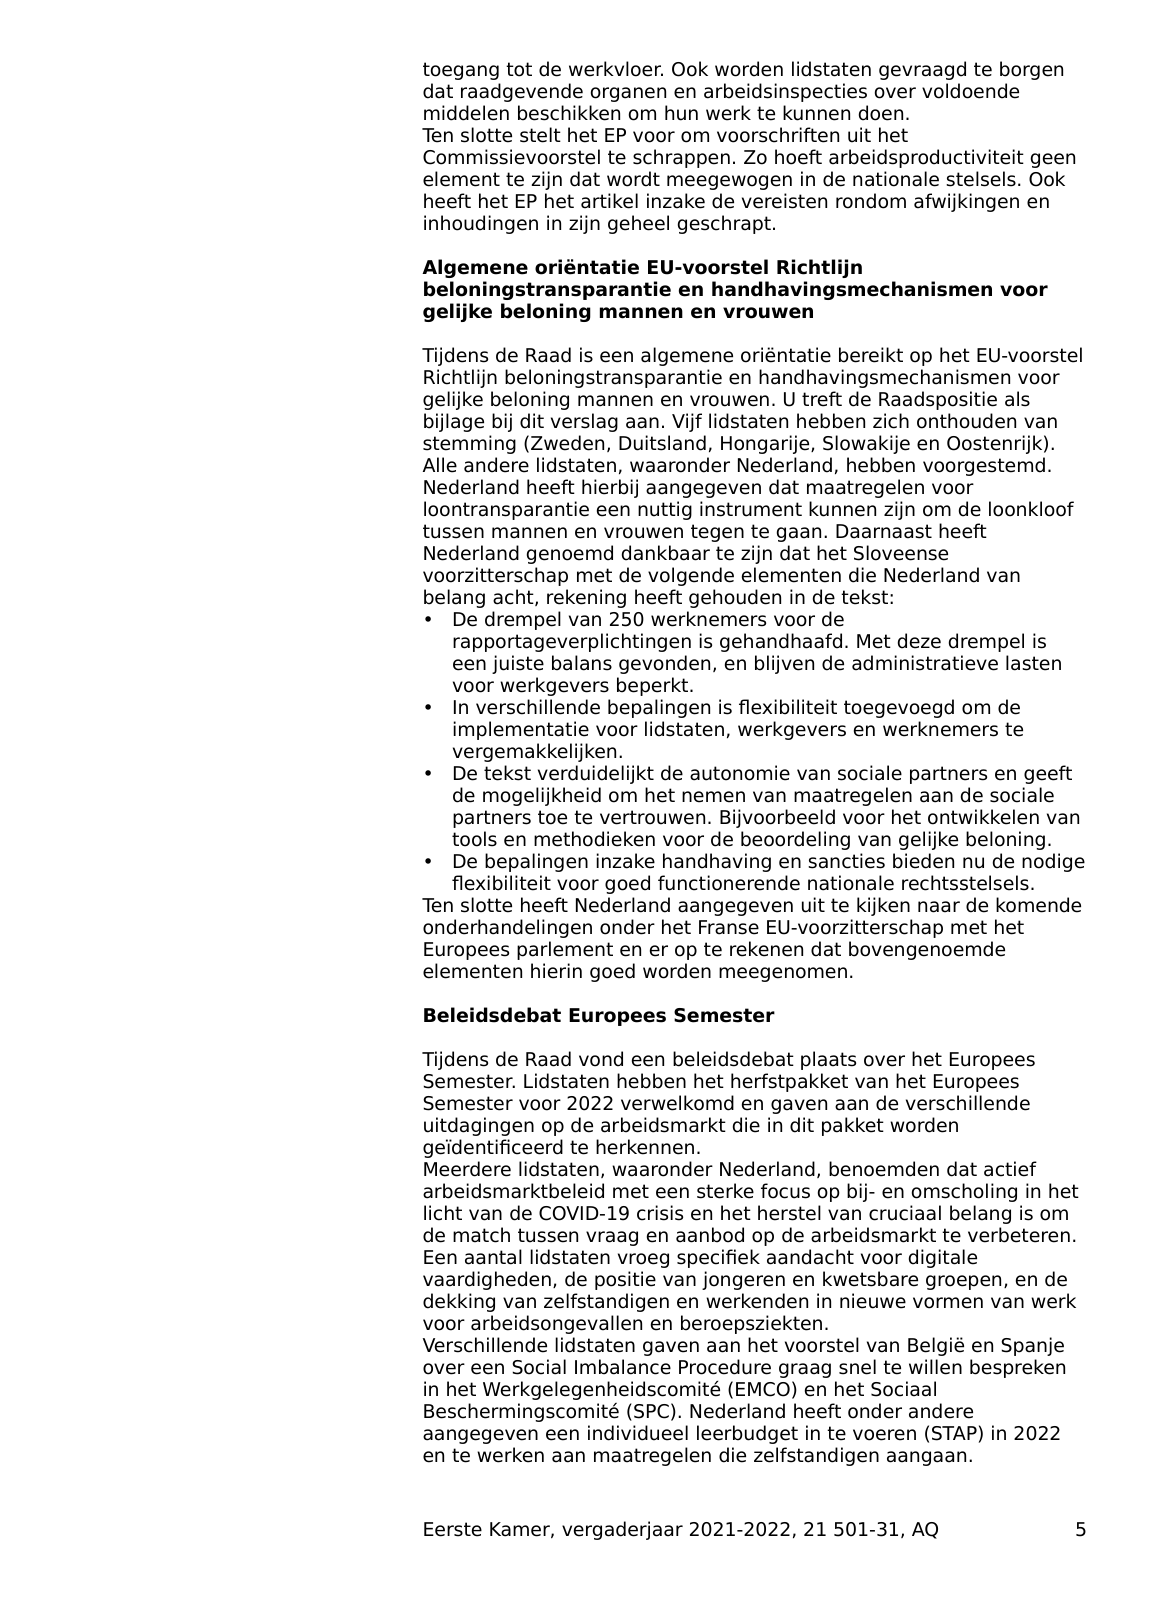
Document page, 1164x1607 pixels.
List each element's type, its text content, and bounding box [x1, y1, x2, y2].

text toegang tot de werkvloer. Ook worden lidstaten gevraagd te borgen dat raadgevende organen en arbeidsinspecties over voldoende middelen beschikken om hun werk te kunnen doen. [422, 59, 1087, 125]
text Ten slotte stelt het EP voor om voorschriften uit het Commissievoorstel te schrappen. Zo hoeft arbeidsproductiviteit geen element te zijn dat wordt meegewogen in de nationale stelsels. Ook heeft het EP het artikel inzake de vereisten rondom afwijkingen en inhoudingen in zijn geheel geschrapt. [422, 125, 1087, 235]
text Tijdens de Raad is een algemene oriëntatie bereikt op het EU-voorstel Richtlijn beloningstransparantie en handhavingsmechanismen voor gelijke beloning mannen en vrouwen. U treft de Raadspositie als bijlage bij dit verslag aan. Vijf lidstaten hebben zich onthouden van stemming (Zweden, Duitsland, Hongarije, Slowakije en Oostenrijk). Alle andere lidstaten, waaronder Nederland, hebben voorgestemd. Nederland heeft hierbij aangegeven dat maatregelen voor loontransparantie een nuttig instrument kunnen zijn om de loonkloof tussen mannen en vrouwen tegen te gaan. Daarnaast heeft Nederland genoemd dankbaar te zijn dat het Sloveense voorzitterschap met de volgende elementen die Nederland van belang acht, rekening heeft gehouden in de tekst: [422, 345, 1087, 609]
text • De tekst verduidelijkt de autonomie van sociale partners en geeft de mogelijkheid om het nemen van maatregelen aan de sociale partners toe te vertrouwen. Bijvoorbeeld voor het ontwikkelen van tools en methodieken voor de beoordeling van gelijke beloning. [422, 763, 1087, 851]
text Verschillende lidstaten gaven aan het voorstel van België en Spanje over een Social Imbalance Procedure graag snel te willen bespreken in het Werkgelegenheidscomité (EMCO) en het Sociaal Beschermingscomité (SPC). Nederland heeft onder andere aangegeven een individueel leerbudget in te voeren (STAP) in 2022 en te werken aan maatregelen die zelfstandigen aangaan. [422, 1335, 1087, 1467]
text Ten slotte heeft Nederland aangegeven uit te kijken naar de komende onderhandelingen onder het Franse EU-voorzitterschap met het Europees parlement en er op te rekenen dat bovengenoemde elementen hierin goed worden meegenomen. [422, 895, 1087, 983]
text • De bepalingen inzake handhaving en sancties bieden nu de nodige flexibiliteit voor goed functionerende nationale rechtsstelsels. [422, 851, 1087, 895]
text • In verschillende bepalingen is flexibiliteit toegevoegd om de implementatie voor lidstaten, werkgevers en werknemers te vergemakkelijken. [422, 697, 1087, 763]
text Meerdere lidstaten, waaronder Nederland, benoemden dat actief arbeidsmarktbeleid met een sterke focus op bij- en omscholing in het licht van de COVID-19 crisis en het herstel van cruciaal belang is om de match tussen vraag en aanbod op de arbeidsmarkt te verbeteren. Een aantal lidstaten vroeg specifiek aandacht voor digitale vaardigheden, de positie van jongeren en kwetsbare groepen, en de dekking van zelfstandigen en werkenden in nieuwe vormen van werk voor arbeidsongevallen en beroepsziekten. [422, 1159, 1087, 1335]
text Tijdens de Raad vond een beleidsdebat plaats over het Europees Semester. Lidstaten hebben het herfstpakket van het Europees Semester voor 2022 verwelkomd en gaven aan de verschillende uitdagingen op de arbeidsmarkt die in dit pakket worden geïdentificeerd te herkennen. [422, 1049, 1087, 1159]
text • De drempel van 250 werknemers voor de rapportageverplichtingen is gehandhaafd. Met deze drempel is een juiste balans gevonden, en blijven de administratieve lasten voor werkgevers beperkt. [422, 609, 1087, 697]
subtitle Beleidsdebat Europees Semester [422, 1005, 1087, 1027]
subtitle Algemene oriëntatie EU-voorstel Richtlijn beloningstransparantie en handhavingsmechanismen voor gelijke beloning mannen en vrouwen [422, 257, 1087, 323]
